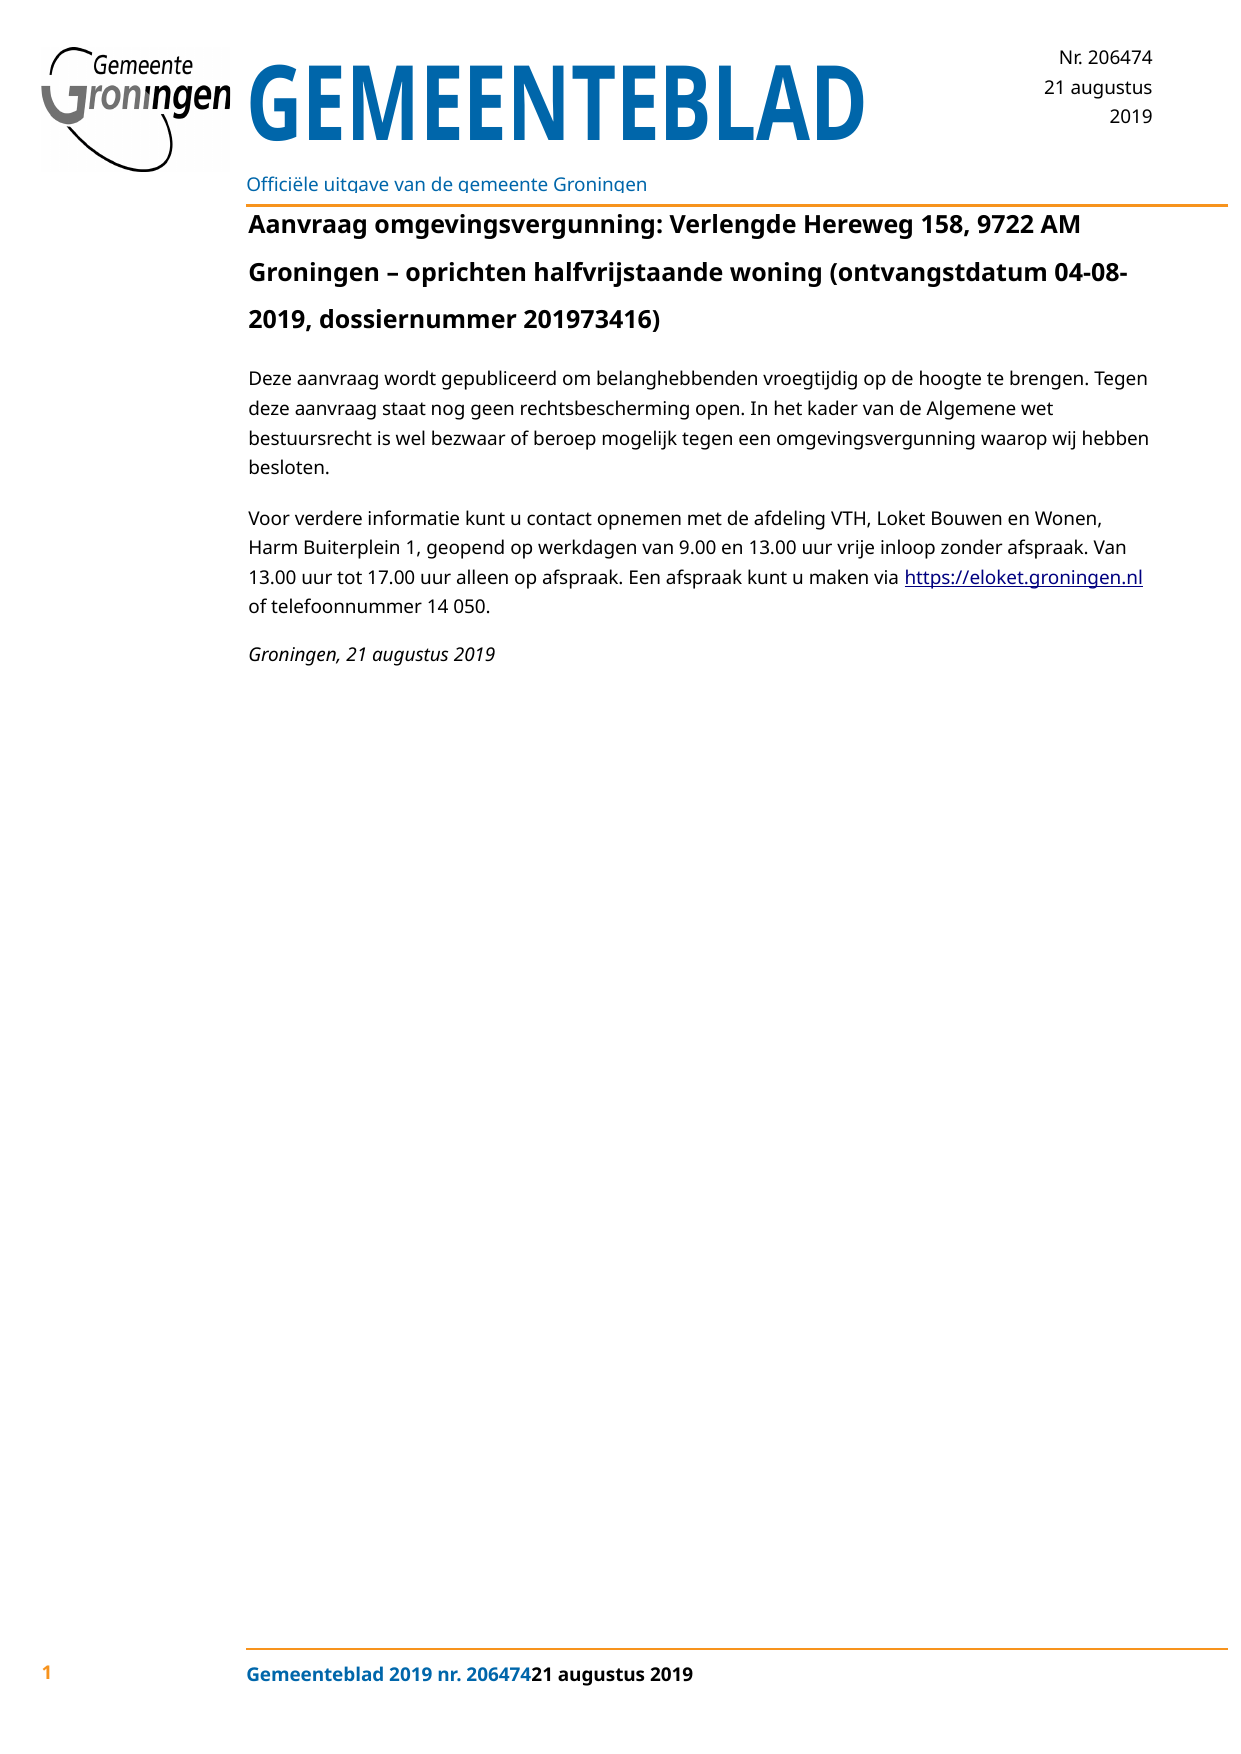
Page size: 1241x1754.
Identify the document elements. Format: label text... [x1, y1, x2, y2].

text Groningen, 21 augustus 2019 [248, 641, 1152, 667]
text Deze aanvraag wordt gepubliceerd om belanghebbenden vroegtijdig op de hoogte te brengen. Tegen deze aanvraag staat nog geen rechtsbescherming open. In het kader van de Algemene wet bestuursrecht is wel bezwaar of beroep mogelijk tegen een omgevingsvergunning waarop wij hebben besloten. [248, 366, 1152, 480]
picture [41, 47, 231, 172]
text Voor verdere informatie kunt u contact opnemen met de afdeling VTH, Loket Bouwen en Wonen, Harm Buiterplein 1, geopend op werkdagen van 9.00 en 13.00 uur vrije inloop zonder afspraak. Van 13.00 uur tot 17.00 uur alleen op afspraak. Een afspraak kunt u maken via https://eloket.groningen.nl of telefoonnummer 14 050. [248, 505, 1152, 619]
text Aanvraag omgevingsvergunning: Verlengde Hereweg 158, 9722 AM Groningen – oprichten halfvrijstaande woning (ontvangstdatum 04-08-2019, dossiernummer 201973416) [248, 207, 1152, 336]
